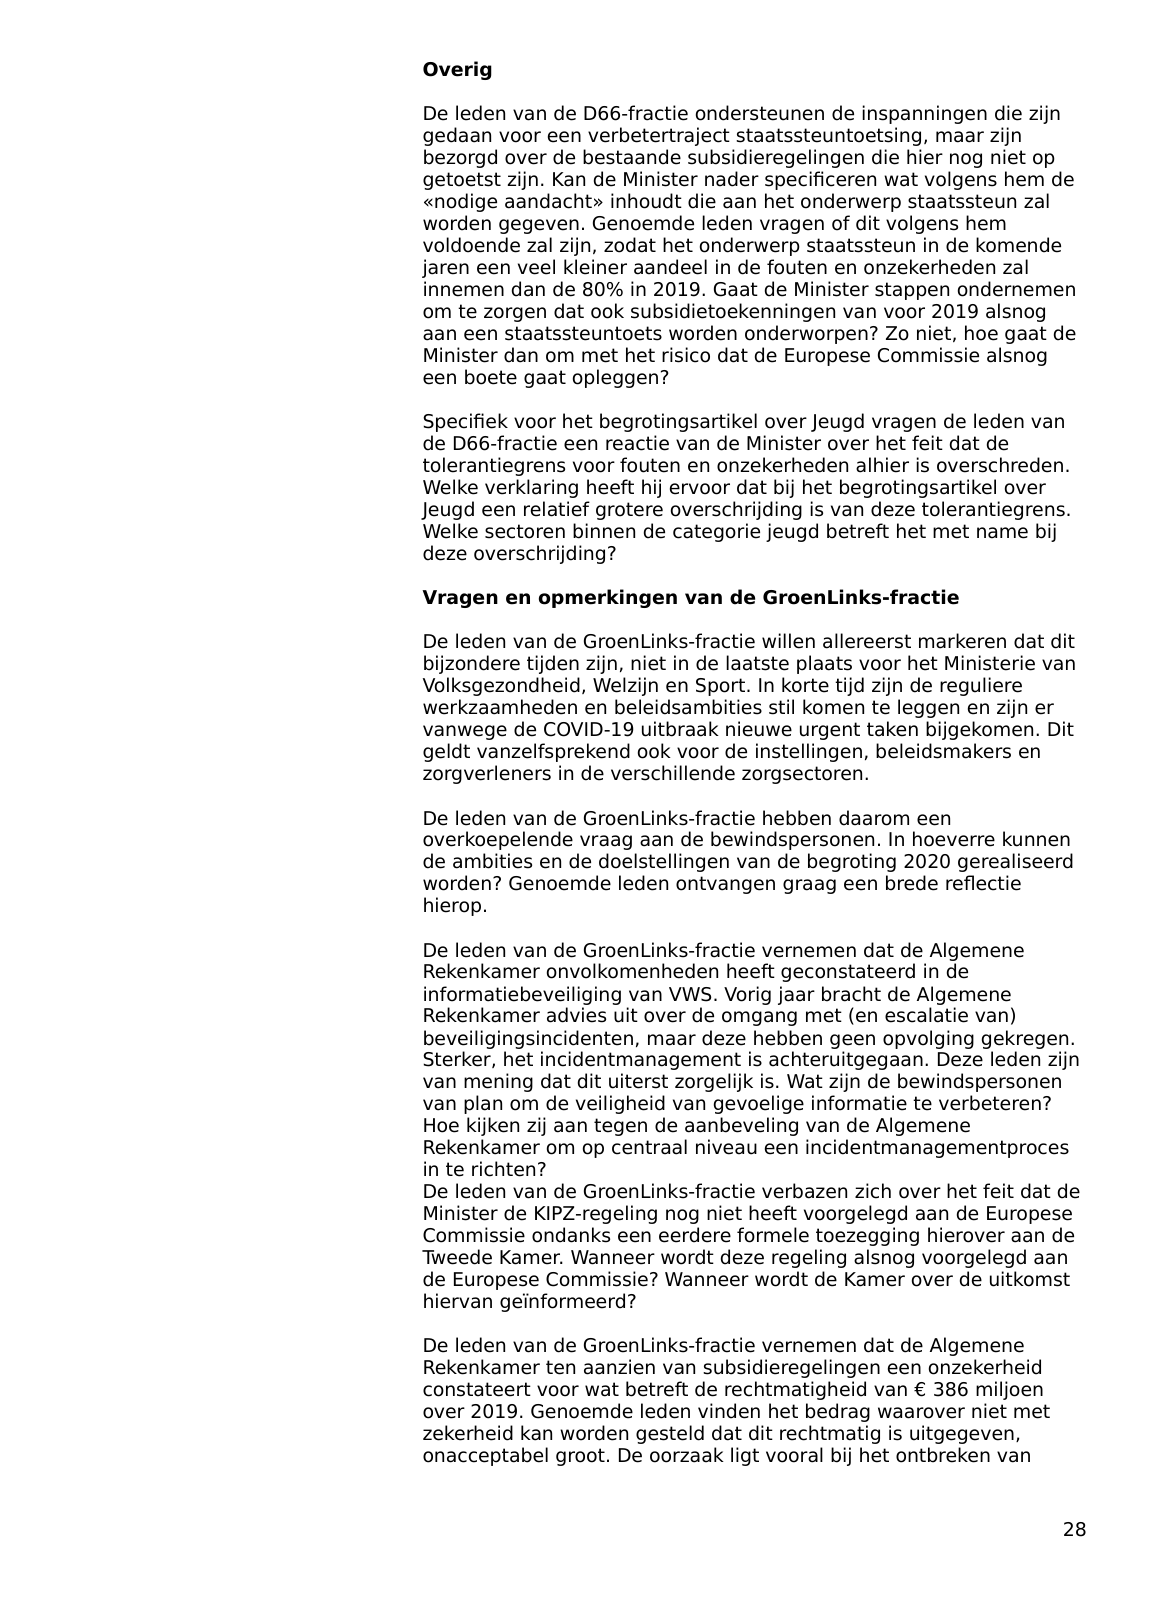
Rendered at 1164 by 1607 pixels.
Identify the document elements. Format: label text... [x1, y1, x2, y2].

text De leden van de GroenLinks-fractie verbazen zich over het feit dat de Minister de KIPZ-regeling nog niet heeft voorgelegd aan de Europese Commissie ondanks een eerdere formele toezegging hierover aan de Tweede Kamer. Wanneer wordt deze regeling alsnog voorgelegd aan de Europese Commissie? Wanneer wordt de Kamer over de uitkomst hiervan geïnformeerd? [422, 1181, 1087, 1313]
text De leden van de GroenLinks-fractie vernemen dat de Algemene Rekenkamer onvolkomenheden heeft geconstateerd in de informatiebeveiliging van VWS. Vorig jaar bracht de Algemene Rekenkamer advies uit over de omgang met (en escalatie van) beveiligingsincidenten, maar deze hebben geen opvolging gekregen. Sterker, het incidentmanagement is achteruitgegaan. Deze leden zijn van mening dat dit uiterst zorgelijk is. Wat zijn de bewindspersonen van plan om de veiligheid van gevoelige informatie te verbeteren? Hoe kijken zij aan tegen de aanbeveling van de Algemene Rekenkamer om op centraal niveau een incidentmanagementproces in te richten? [422, 939, 1087, 1181]
text Specifiek voor het begrotingsartikel over Jeugd vragen de leden van de D66-fractie een reactie van de Minister over het feit dat de tolerantiegrens voor fouten en onzekerheden alhier is overschreden. Welke verklaring heeft hij ervoor dat bij het begrotingsartikel over Jeugd een relatief grotere overschrijding is van deze tolerantiegrens. Welke sectoren binnen de categorie jeugd betreft het met name bij deze overschrijding? [422, 411, 1087, 565]
text De leden van de GroenLinks-fractie vernemen dat de Algemene Rekenkamer ten aanzien van subsidieregelingen een onzekerheid constateert voor wat betreft de rechtmatigheid van € 386 miljoen over 2019. Genoemde leden vinden het bedrag waarover niet met zekerheid kan worden gesteld dat dit rechtmatig is uitgegeven, onacceptabel groot. De oorzaak ligt vooral bij het ontbreken van [422, 1335, 1087, 1467]
text De leden van de GroenLinks-fractie hebben daarom een overkoepelende vraag aan de bewindspersonen. In hoeverre kunnen de ambities en de doelstellingen van de begroting 2020 gerealiseerd worden? Genoemde leden ontvangen graag een brede reflectie hierop. [422, 807, 1087, 917]
text De leden van de D66-fractie ondersteunen de inspanningen die zijn gedaan voor een verbetertraject staatssteuntoetsing, maar zijn bezorgd over de bestaande subsidieregelingen die hier nog niet op getoetst zijn. Kan de Minister nader specificeren wat volgens hem de «nodige aandacht» inhoudt die aan het onderwerp staatssteun zal worden gegeven. Genoemde leden vragen of dit volgens hem voldoende zal zijn, zodat het onderwerp staatssteun in de komende jaren een veel kleiner aandeel in de fouten en onzekerheden zal innemen dan de 80% in 2019. Gaat de Minister stappen ondernemen om te zorgen dat ook subsidietoekenningen van voor 2019 alsnog aan een staatssteuntoets worden onderworpen? Zo niet, hoe gaat de Minister dan om met het risico dat de Europese Commissie alsnog een boete gaat opleggen? [422, 103, 1087, 389]
subtitle Vragen en opmerkingen van de GroenLinks-fractie [422, 587, 1087, 609]
subtitle Overig [422, 59, 1087, 81]
text De leden van de GroenLinks-fractie willen allereerst markeren dat dit bijzondere tijden zijn, niet in de laatste plaats voor het Ministerie van Volksgezondheid, Welzijn en Sport. In korte tijd zijn de reguliere werkzaamheden en beleidsambities stil komen te leggen en zijn er vanwege de COVID-19 uitbraak nieuwe urgent taken bijgekomen. Dit geldt vanzelfsprekend ook voor de instellingen, beleidsmakers en zorgverleners in de verschillende zorgsectoren. [422, 631, 1087, 785]
